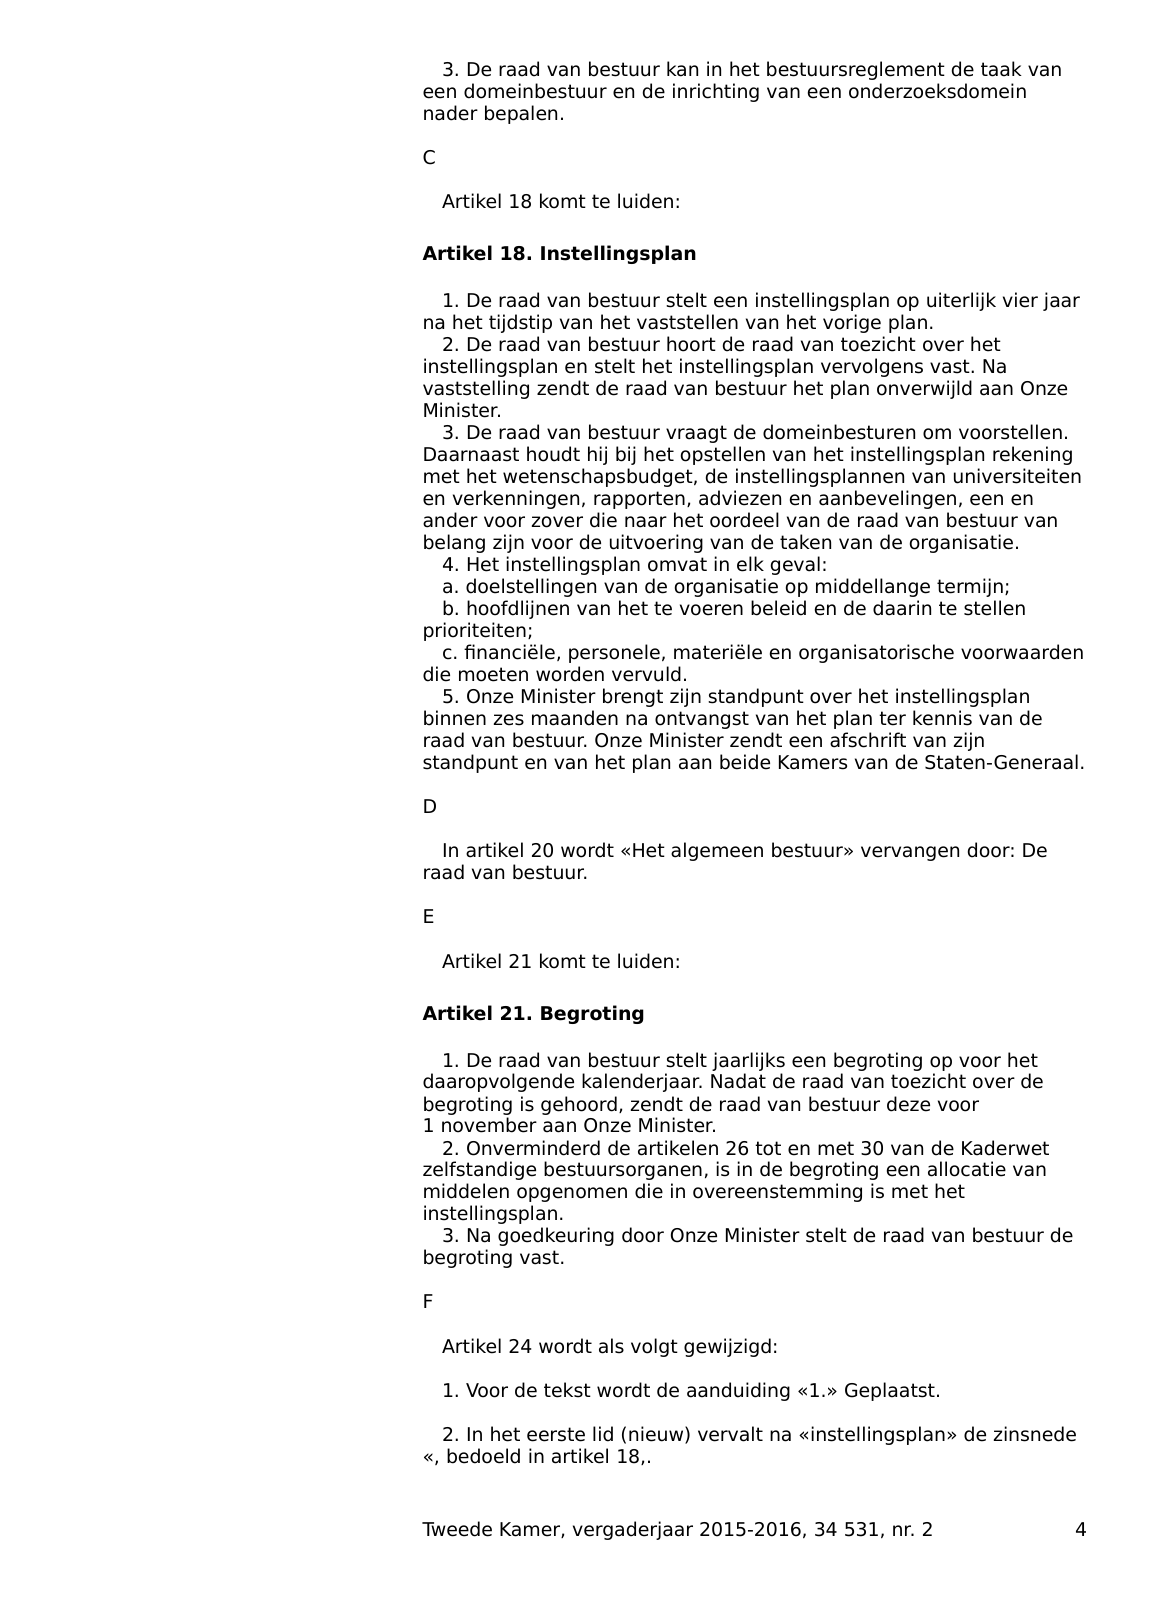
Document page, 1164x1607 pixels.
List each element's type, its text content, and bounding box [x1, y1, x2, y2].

text 4. Het instellingsplan omvat in elk geval: [422, 554, 1087, 576]
text 3. De raad van bestuur kan in het bestuursreglement de taak van een domeinbestuur en de inrichting van een onderzoeksdomein nader bepalen. [422, 59, 1087, 125]
text 2. Onverminderd de artikelen 26 tot en met 30 van de Kaderwet zelfstandige bestuursorganen, is in de begroting een allocatie van middelen opgenomen die in overeenstemming is met het instellingsplan. [422, 1137, 1087, 1225]
text E [422, 906, 1087, 928]
text D [422, 796, 1087, 818]
text Artikel 21 komt te luiden: [422, 951, 1087, 972]
text C [422, 147, 1087, 169]
subtitle Artikel 21. Begroting [422, 1002, 1087, 1024]
text 1. De raad van bestuur stelt jaarlijks een begroting op voor het daaropvolgende kalenderjaar. Nadat de raad van toezicht over de begroting is gehoord, zendt de raad van bestuur deze voor 1 november aan Onze Minister. [422, 1049, 1087, 1137]
text 1. De raad van bestuur stelt een instellingsplan op uiterlijk vier jaar na het tijdstip van het vaststellen van het vorige plan. [422, 290, 1087, 334]
text In artikel 20 wordt «Het algemeen bestuur» vervangen door: De raad van bestuur. [422, 840, 1087, 884]
text Artikel 18 komt te luiden: [422, 191, 1087, 213]
subtitle Artikel 18. Instellingsplan [422, 243, 1087, 265]
text a. doelstellingen van de organisatie op middellange termijn; [422, 576, 1087, 598]
text 5. Onze Minister brengt zijn standpunt over het instellingsplan binnen zes maanden na ontvangst van het plan ter kennis van de raad van bestuur. Onze Minister zendt een afschrift van zijn standpunt en van het plan aan beide Kamers van de Staten-Generaal. [422, 686, 1087, 774]
text b. hoofdlijnen van het te voeren beleid en de daarin te stellen prioriteiten; [422, 598, 1087, 642]
text Artikel 24 wordt als volgt gewijzigd: [422, 1336, 1087, 1358]
text 1. Voor de tekst wordt de aanduiding «1.» Geplaatst. [422, 1380, 1087, 1402]
text c. financiële, personele, materiële en organisatorische voorwaarden die moeten worden vervuld. [422, 642, 1087, 686]
text 3. Na goedkeuring door Onze Minister stelt de raad van bestuur de begroting vast. [422, 1225, 1087, 1269]
text 2. In het eerste lid (nieuw) vervalt na «instellingsplan» de zinsnede «, bedoeld in artikel 18,. [422, 1424, 1087, 1468]
text F [422, 1291, 1087, 1313]
text 3. De raad van bestuur vraagt de domeinbesturen om voorstellen. Daarnaast houdt hij bij het opstellen van het instellingsplan rekening met het wetenschapsbudget, de instellingsplannen van universiteiten en verkenningen, rapporten, adviezen en aanbevelingen, een en ander voor zover die naar het oordeel van de raad van bestuur van belang zijn voor de uitvoering van de taken van de organisatie. [422, 422, 1087, 554]
text 2. De raad van bestuur hoort de raad van toezicht over het instellingsplan en stelt het instellingsplan vervolgens vast. Na vaststelling zendt de raad van bestuur het plan onverwijld aan Onze Minister. [422, 334, 1087, 422]
